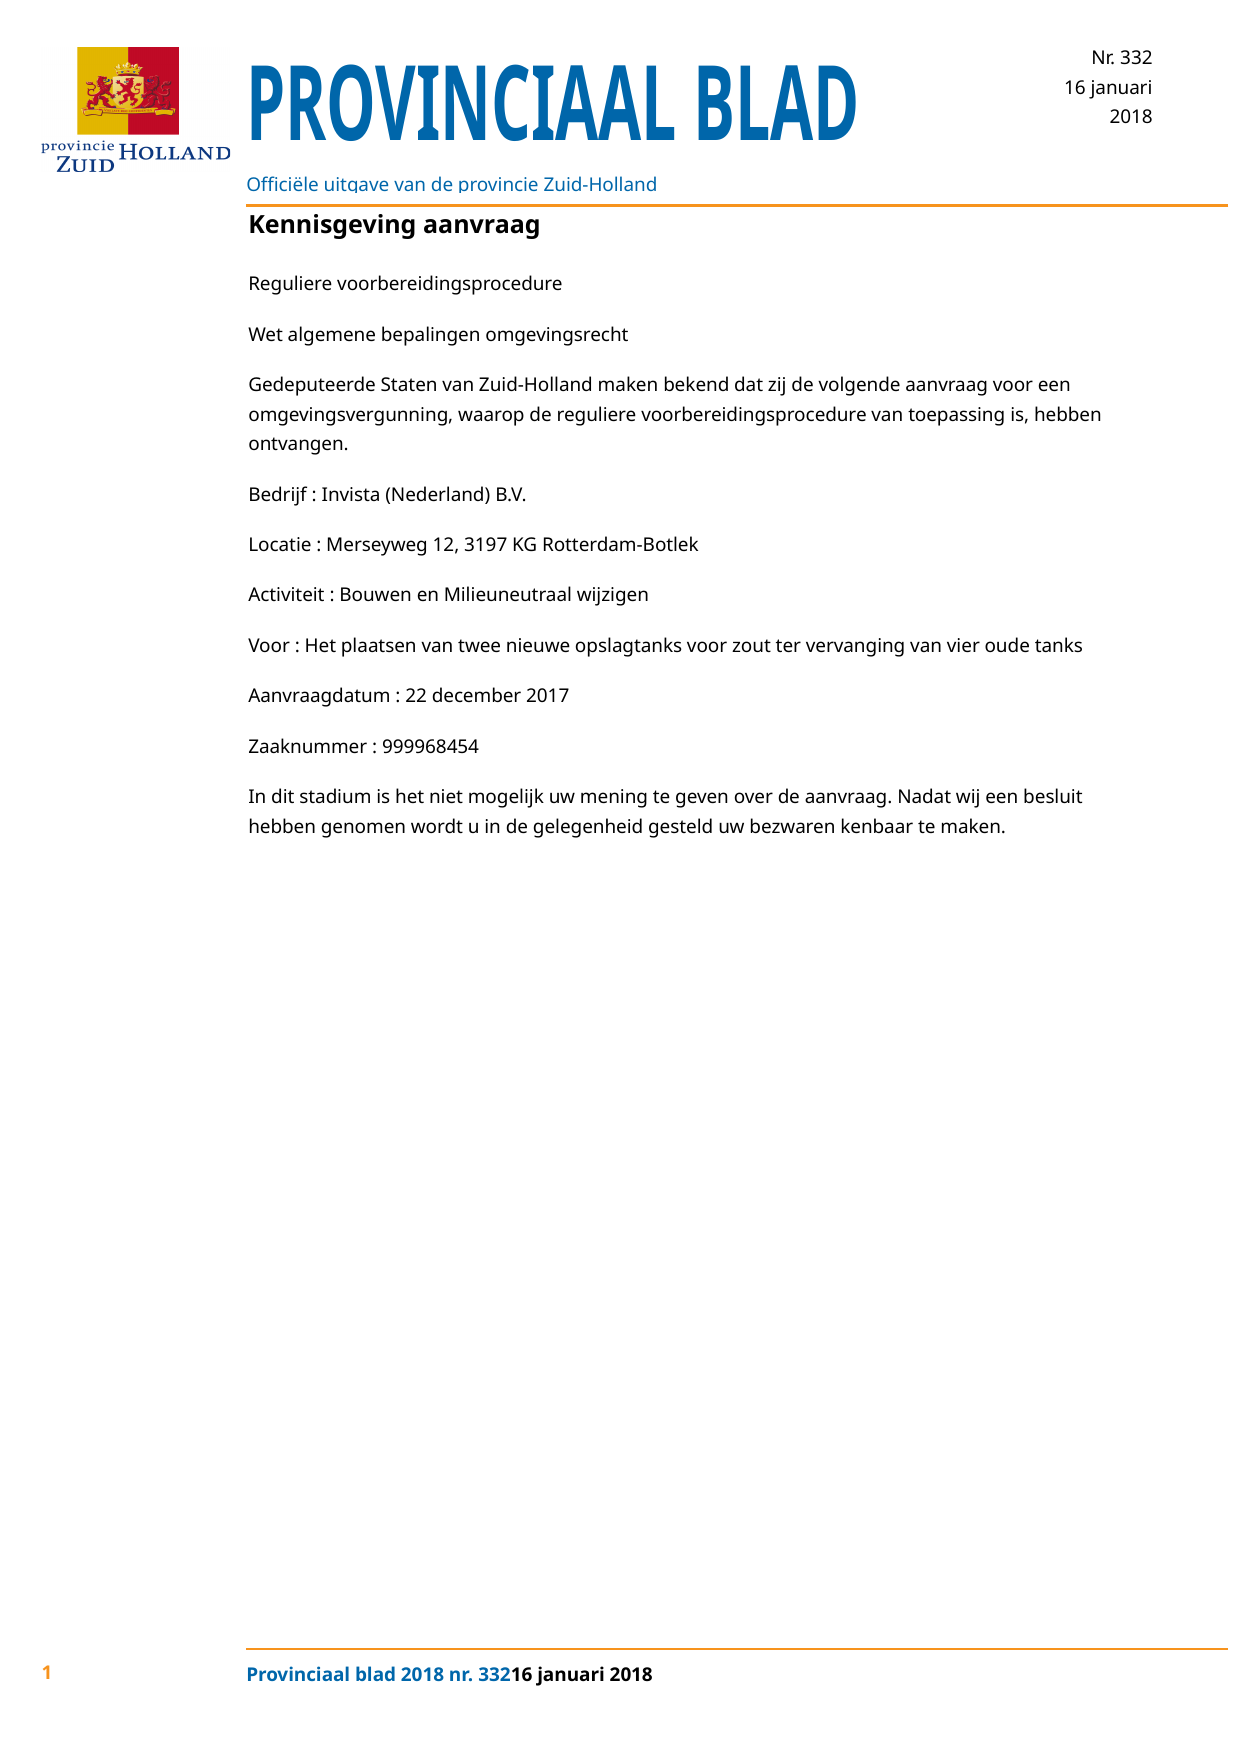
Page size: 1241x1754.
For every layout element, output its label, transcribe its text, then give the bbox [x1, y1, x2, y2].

text Bedrijf : Invista (Nederland) B.V. [248, 481, 1152, 506]
text In dit stadium is het niet mogelijk uw mening te geven over de aanvraag. Nadat wij een besluit hebben genomen wordt u in de gelegenheid gesteld uw bezwaren kenbaar te maken. [248, 783, 1152, 838]
text Activiteit : Bouwen en Milieuneutraal wijzigen [248, 582, 1152, 607]
text Locatie : Merseyweg 12, 3197 KG Rotterdam-Botlek [248, 531, 1152, 557]
text Aanvraagdatum : 22 december 2017 [248, 682, 1152, 708]
text Zaaknummer : 999968454 [248, 733, 1152, 758]
text Voor : Het plaatsen van twee nieuwe opslagtanks voor zout ter vervanging van vier oude tanks [248, 632, 1152, 658]
text Gedeputeerde Staten van Zuid-Holland maken bekend dat zij de volgende aanvraag voor een omgevingsvergunning, waarop de reguliere voorbereidingsprocedure van toepassing is, hebben ontvangen. [248, 371, 1152, 456]
text Wet algemene bepalingen omgevingsrecht [248, 321, 1152, 346]
text Reguliere voorbereidingsprocedure [248, 270, 1152, 296]
text Kennisgeving aanvraag [248, 207, 1152, 241]
picture [41, 47, 231, 172]
